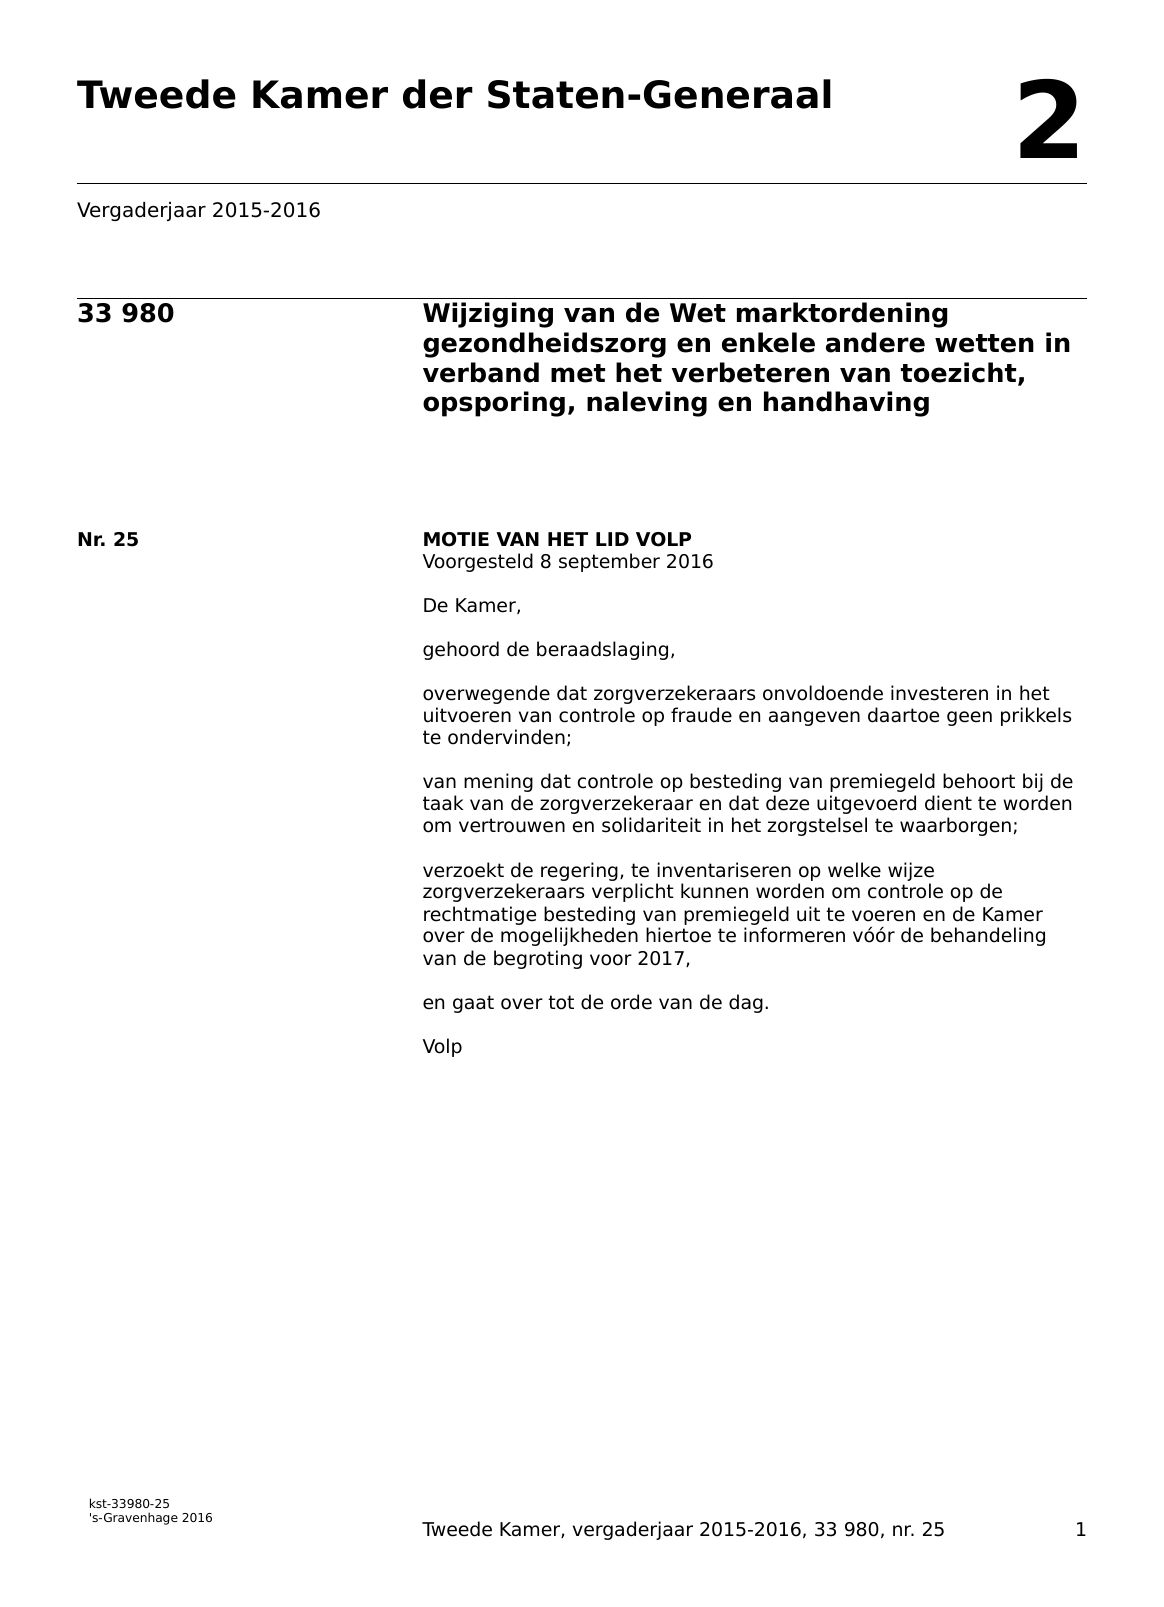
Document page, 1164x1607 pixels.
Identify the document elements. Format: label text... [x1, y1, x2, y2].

text kst-33980-25 [88, 1497, 323, 1511]
table_header Tweede Kamer der Staten-Generaal [77, 59, 886, 183]
text van mening dat controle op besteding van premiegeld behoort bij de taak van de zorgverzekeraar en dat deze uitgevoerd dient te worden om vertrouwen en solidariteit in het zorgstelsel te waarborgen; [422, 771, 1087, 837]
subtitle Nr. 25 MOTIE VAN HET LID VOLP [77, 529, 1087, 551]
text en gaat over tot de orde van de dag. [422, 992, 1087, 1013]
text 's-Gravenhage 2016 [88, 1511, 323, 1525]
text verzoekt de regering, te inventariseren op welke wijze zorgverzekeraars verplicht kunnen worden om controle op de rechtmatige besteding van premiegeld uit te voeren en de Kamer over de mogelijkheden hiertoe te informeren vóór de behandeling van de begroting voor 2017, [422, 859, 1087, 969]
text overwegende dat zorgverzekeraars onvoldoende investeren in het uitvoeren van controle op fraude en aangeven daartoe geen prikkels te ondervinden; [422, 683, 1087, 749]
text De Kamer, [422, 595, 1087, 617]
text gehoord de beraadslaging, [422, 639, 1087, 661]
subtitle 33 980 Wijziging van de Wet marktordening gezondheidszorg en enkele andere wetten in verband met het verbeteren van toezicht, opsporing, naleving en handhaving [77, 299, 1087, 418]
table_header 2 [886, 59, 1087, 183]
table_cell Vergaderjaar 2015-2016 [77, 184, 1087, 298]
text Volp [422, 1036, 1087, 1058]
text Voorgesteld 8 september 2016 [422, 551, 1087, 573]
